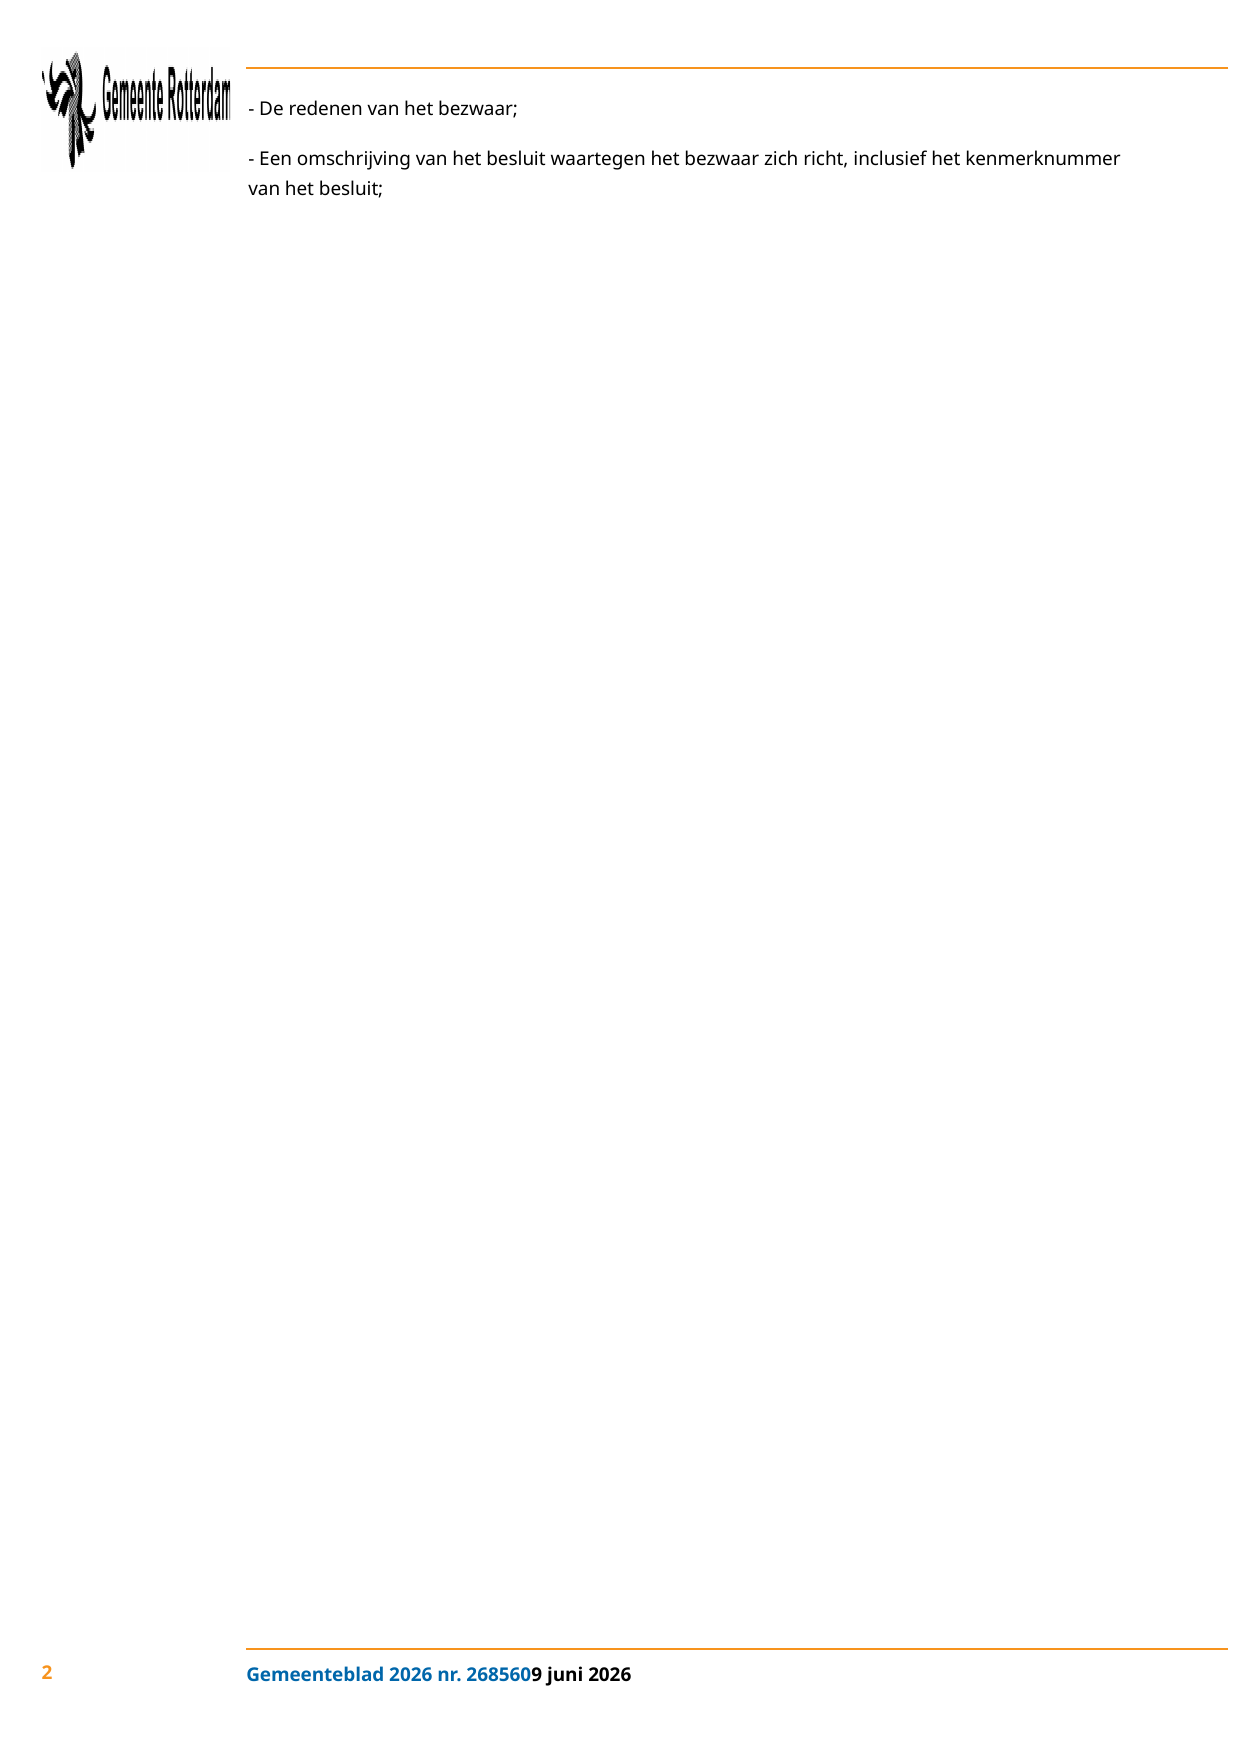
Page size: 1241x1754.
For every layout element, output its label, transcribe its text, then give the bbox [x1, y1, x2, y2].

picture [41, 47, 231, 172]
text - De redenen van het bezwaar; [248, 95, 1152, 121]
text - Een omschrijving van het besluit waartegen het bezwaar zich richt, inclusief het kenmerknummer van het besluit; [248, 145, 1152, 201]
